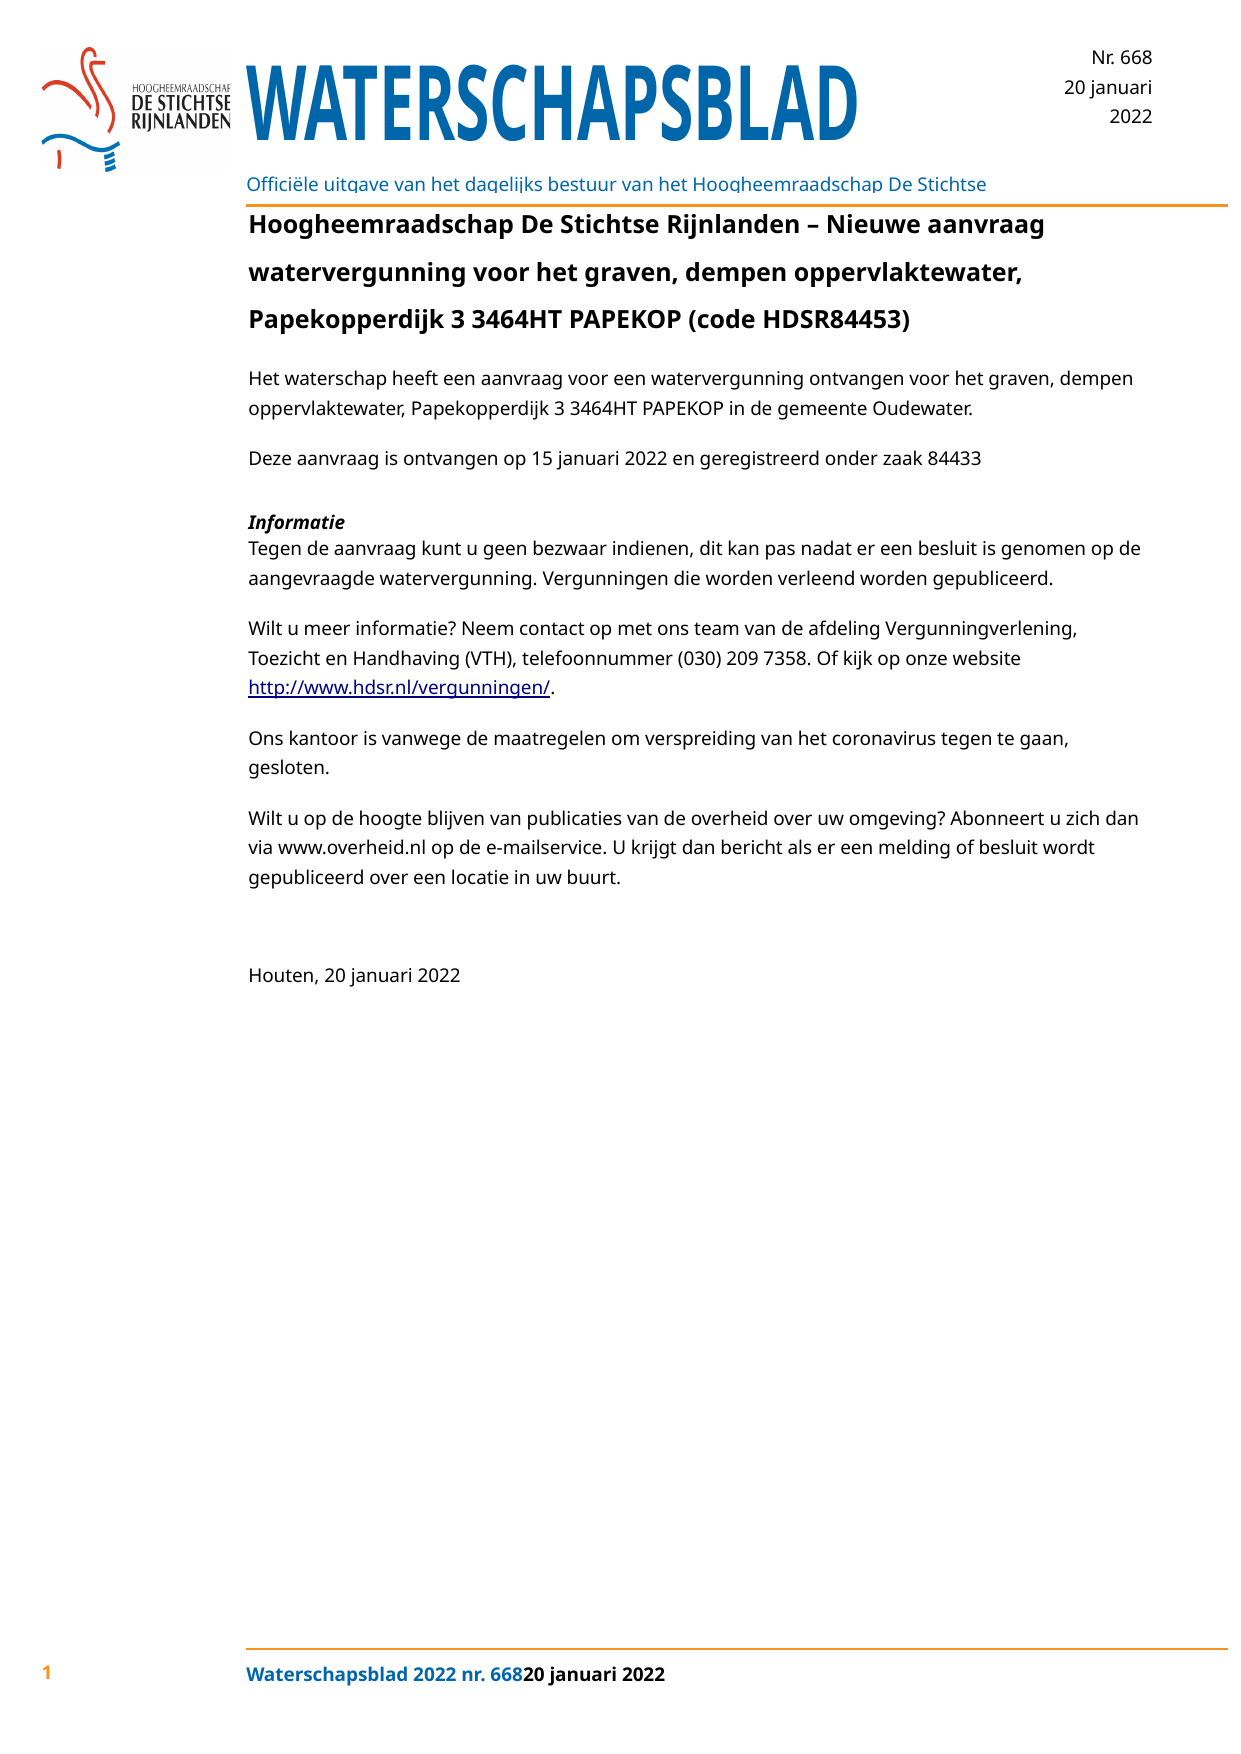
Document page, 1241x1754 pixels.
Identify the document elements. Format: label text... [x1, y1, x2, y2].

text Ons kantoor is vanwege de maatregelen om verspreiding van het coronavirus tegen te gaan, gesloten. [248, 725, 1152, 780]
text Houten, 20 januari 2022 [248, 962, 1152, 988]
text Wilt u meer informatie? Neem contact op met ons team van de afdeling Vergunningverlening, Toezicht en Handhaving (VTH), telefoonnummer (030) 209 7358. Of kijk op onze website http://www.hdsr.nl/vergunningen/. [248, 615, 1152, 700]
text Informatie [248, 509, 1152, 535]
picture [41, 47, 231, 172]
text Deze aanvraag is ontvangen op 15 januari 2022 en geregistreerd onder zaak 84433 [248, 446, 1152, 471]
text Hoogheemraadschap De Stichtse Rijnlanden – Nieuwe aanvraag watervergunning voor het graven, dempen oppervlaktewater, Papekopperdijk 3 3464HT PAPEKOP (code HDSR84453) [248, 207, 1152, 336]
text Wilt u op de hoogte blijven van publicaties van de overheid over uw omgeving? Abonneert u zich dan via www.overheid.nl op de e-mailservice. U krijgt dan bericht als er een melding of besluit wordt gepubliceerd over een locatie in uw buurt. [248, 805, 1152, 890]
text Tegen de aanvraag kunt u geen bezwaar indienen, dit kan pas nadat er een besluit is genomen op de aangevraagde watervergunning. Vergunningen die worden verleend worden gepubliceerd. [248, 535, 1152, 591]
text Het waterschap heeft een aanvraag voor een watervergunning ontvangen voor het graven, dempen oppervlaktewater, Papekopperdijk 3 3464HT PAPEKOP in de gemeente Oudewater. [248, 366, 1152, 421]
